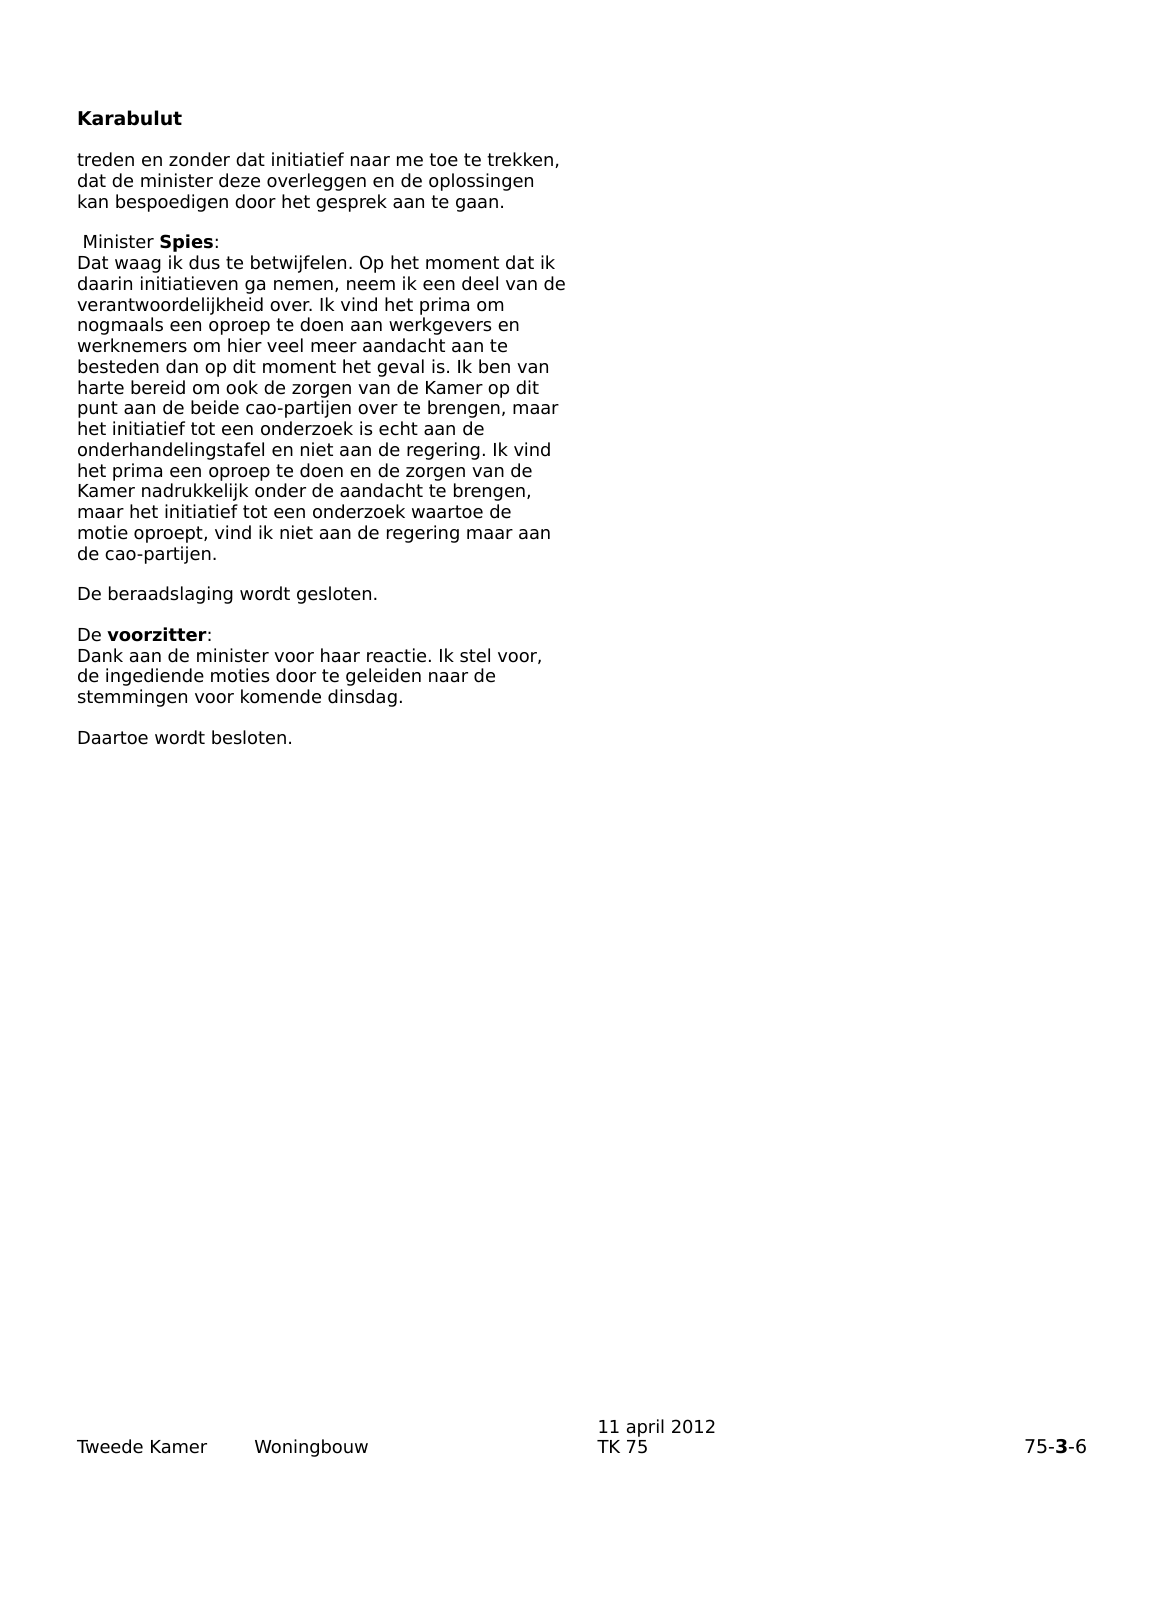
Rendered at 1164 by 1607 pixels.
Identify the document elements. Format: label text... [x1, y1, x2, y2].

text Dank aan de minister voor haar reactie. Ik stel voor, de ingediende moties door te geleiden naar de stemmingen voor komende dinsdag. [77, 646, 567, 708]
text treden en zonder dat initiatief naar me toe te trekken, dat de minister deze overleggen en de oplossingen kan bespoedigen door het gesprek aan te gaan. [77, 150, 567, 212]
text Daartoe wordt besloten. [77, 728, 567, 748]
text De voorzitter: [77, 625, 567, 646]
text Minister Spies: [77, 232, 567, 253]
text De beraadslaging wordt gesloten. [77, 584, 567, 605]
text Dat waag ik dus te betwijfelen. Op het moment dat ik daarin initiatieven ga nemen, neem ik een deel van de verantwoordelijkheid over. Ik vind het prima om nogmaals een oproep te doen aan werkgevers en werknemers om hier veel meer aandacht aan te besteden dan op dit moment het geval is. Ik ben van harte bereid om ook de zorgen van de Kamer op dit punt aan de beide cao-partijen over te brengen, maar het initiatief tot een onderzoek is echt aan de onderhandelingstafel en niet aan de regering. Ik vind het prima een oproep te doen en de zorgen van de Kamer nadrukkelijk onder de aandacht te brengen, maar het initiatief tot een onderzoek waartoe de motie oproept, vind ik niet aan de regering maar aan de cao-partijen. [77, 253, 567, 564]
